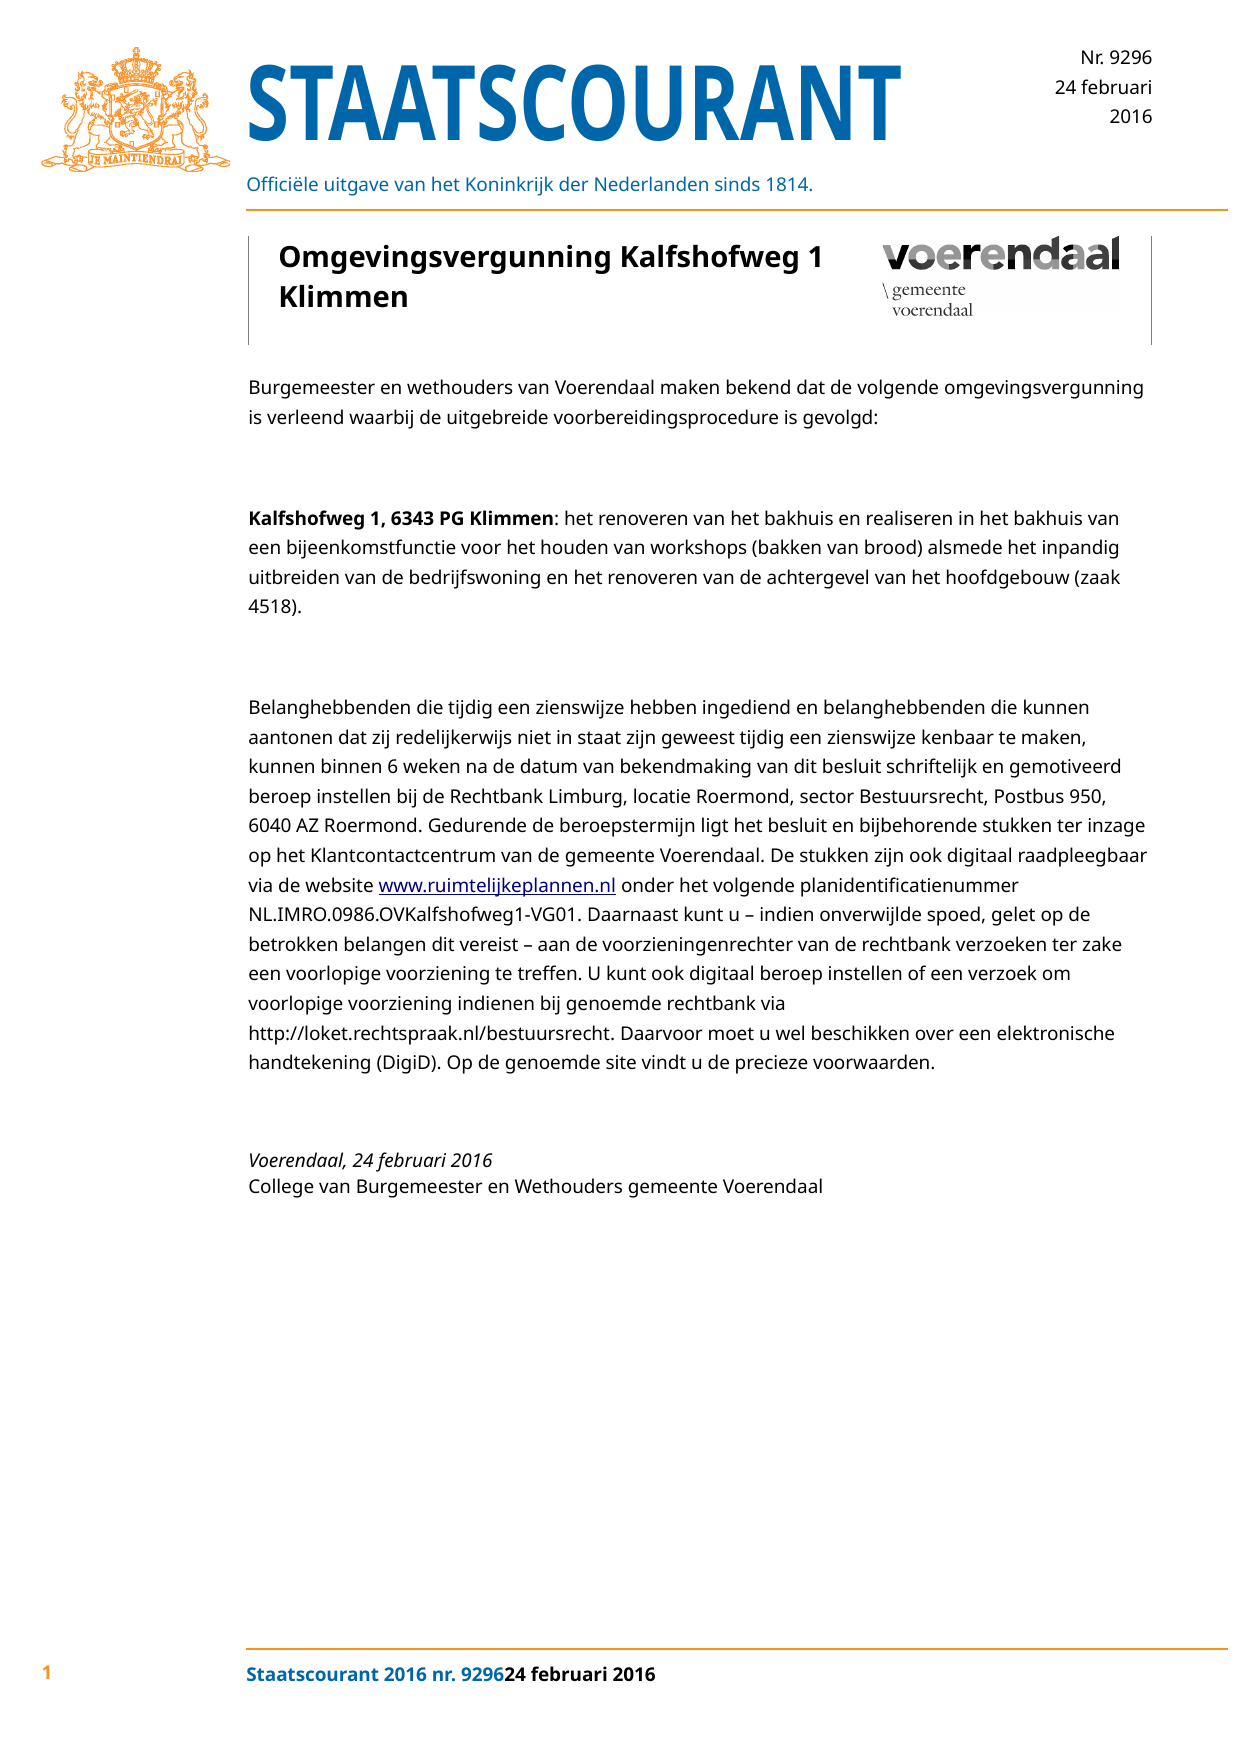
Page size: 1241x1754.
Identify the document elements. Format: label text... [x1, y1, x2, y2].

text Voerendaal, 24 februari 2016 [248, 1147, 1152, 1173]
text College van Burgemeester en Wethouders gemeente Voerendaal [248, 1173, 1152, 1199]
table_header Omgevingsvergunning Kalfshofweg 1 Klimmen [249, 236, 850, 345]
text Burgemeester en wethouders van Voerendaal maken bekend dat de volgende omgevingsvergunning is verleend waarbij de uitgebreide voorbereidingsprocedure is gevolgd: [248, 374, 1152, 429]
table_header [850, 236, 1151, 345]
picture [882, 236, 1119, 316]
picture [41, 47, 231, 172]
text Belanghebbenden die tijdig een zienswijze hebben ingediend en belanghebbenden die kunnen aantonen dat zij redelijkerwijs niet in staat zijn geweest tijdig een zienswijze kenbaar te maken, kunnen binnen 6 weken na de datum van bekendmaking van dit besluit schriftelijk en gemotiveerd beroep instellen bij de Rechtbank Limburg, locatie Roermond, sector Bestuursrecht, Postbus 950, 6040 AZ Roermond. Gedurende de beroepstermijn ligt het besluit en bijbehorende stukken ter inzage op het Klantcontactcentrum van de gemeente Voerendaal. De stukken zijn ook digitaal raadpleegbaar via de website www.ruimtelijkeplannen.nl onder het volgende planidentificatienummer NL.IMRO.0986.OVKalfshofweg1-VG01. Daarnaast kunt u – indien onverwijlde spoed, gelet op de betrokken belangen dit vereist – aan de voorzieningenrechter van de rechtbank verzoeken ter zake een voorlopige voorziening te treffen. U kunt ook digitaal beroep instellen of een verzoek om voorlopige voorziening indienen bij genoemde rechtbank via http://loket.rechtspraak.nl/bestuursrecht. Daarvoor moet u wel beschikken over een elektronische handtekening (DigiD). Op de genoemde site vindt u de precieze voorwaarden. [248, 694, 1152, 1075]
text Kalfshofweg 1, 6343 PG Klimmen: het renoveren van het bakhuis en realiseren in het bakhuis van een bijeenkomstfunctie voor het houden van workshops (bakken van brood) alsmede het inpandig uitbreiden van de bedrijfswoning en het renoveren van de achtergevel van het hoofdgebouw (zaak 4518). [248, 505, 1152, 619]
